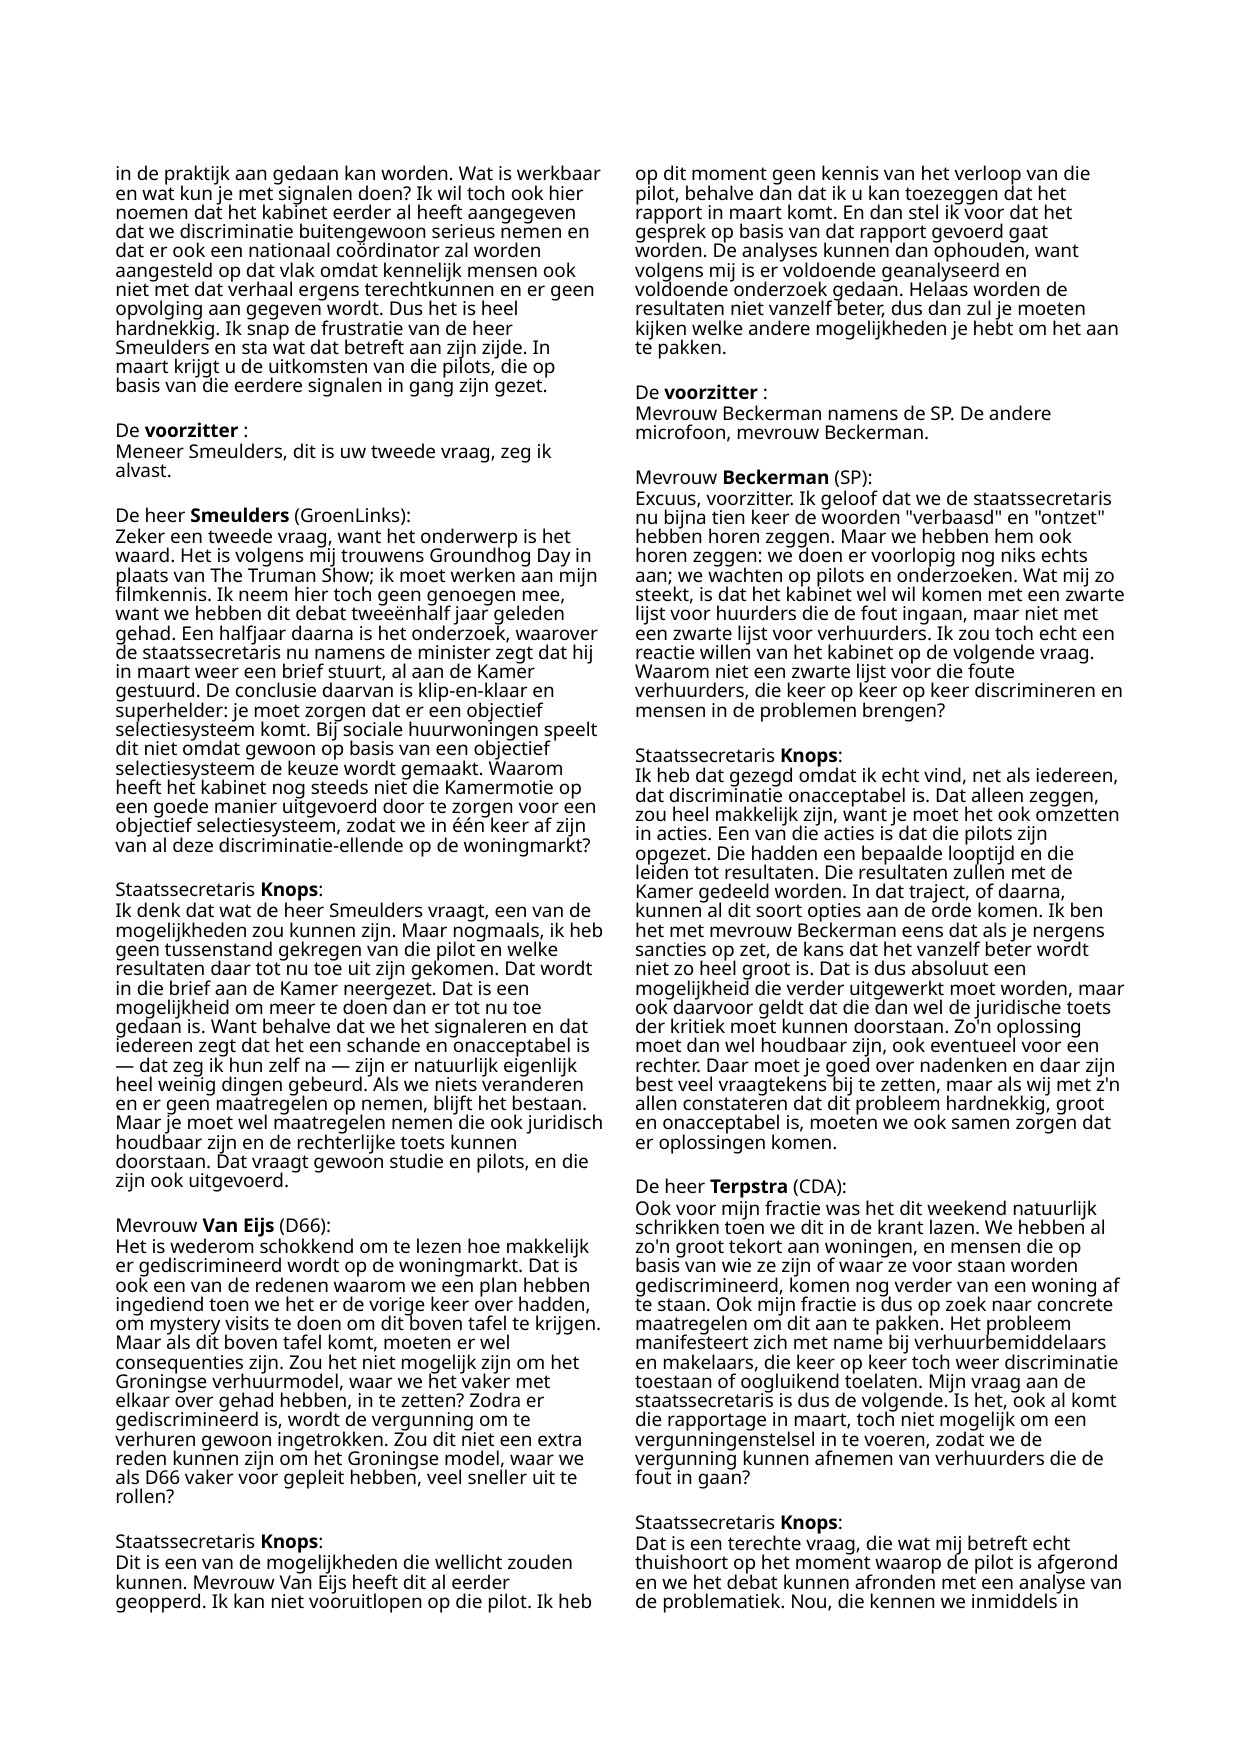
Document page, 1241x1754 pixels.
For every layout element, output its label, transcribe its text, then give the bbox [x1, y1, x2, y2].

text Zeker een tweede vraag, want het onderwerp is het waard. Het is volgens mij trouwens Groundhog Day in plaats van The Truman Show; ik moet werken aan mijn filmkennis. Ik neem hier toch geen genoegen mee, want we hebben dit debat tweeënhalf jaar geleden gehad. Een halfjaar daarna is het onderzoek, waarover de staatssecretaris nu namens de minister zegt dat hij in maart weer een brief stuurt, al aan de Kamer gestuurd. De conclusie daarvan is klip-en-klaar en superhelder: je moet zorgen dat er een objectief selectiesysteem komt. Bij sociale huurwoningen speelt dit niet omdat gewoon op basis van een objectief selectiesysteem de keuze wordt gemaakt. Waarom heeft het kabinet nog steeds niet die Kamermotie op een goede manier uitgevoerd door te zorgen voor een objectief selectiesysteem, zodat we in één keer af zijn van al deze discriminatie-ellende op de woningmarkt? [115, 528, 605, 856]
text Ik heb dat gezegd omdat ik echt vind, net als iedereen, dat discriminatie onacceptabel is. Dat alleen zeggen, zou heel makkelijk zijn, want je moet het ook omzetten in acties. Een van die acties is dat die pilots zijn opgezet. Die hadden een bepaalde looptijd en die leiden tot resultaten. Die resultaten zullen met de Kamer gedeeld worden. In dat traject, of daarna, kunnen al dit soort opties aan de orde komen. Ik ben het met mevrouw Beckerman eens dat als je nergens sancties op zet, de kans dat het vanzelf beter wordt niet zo heel groot is. Dat is dus absoluut een mogelijkheid die verder uitgewerkt moet worden, maar ook daarvoor geldt dat die dan wel de juridische toets der kritiek moet kunnen doorstaan. Zo'n oplossing moet dan wel houdbaar zijn, ook eventueel voor een rechter. Daar moet je goed over nadenken en daar zijn best veel vraagtekens bij te zetten, maar als wij met z'n allen constateren dat dit probleem hardnekkig, groot en onacceptabel is, moeten we ook samen zorgen dat er oplossingen komen. [635, 767, 1125, 1153]
text Excuus, voorzitter. Ik geloof dat we de staatssecretaris nu bijna tien keer de woorden "verbaasd" en "ontzet" hebben horen zeggen. Maar we hebben hem ook horen zeggen: we doen er voorlopig nog niks echts aan; we wachten op pilots en onderzoeken. Wat mij zo steekt, is dat het kabinet wel wil komen met een zwarte lijst voor huurders die de fout ingaan, maar niet met een zwarte lijst voor verhuurders. Ik zou toch echt een reactie willen van het kabinet op de volgende vraag. Waarom niet een zwarte lijst voor die foute verhuurders, die keer op keer op keer discrimineren en mensen in de problemen brengen? [635, 490, 1125, 721]
text Meneer Smeulders, dit is uw tweede vraag, zeg ik alvast. [115, 443, 605, 482]
text De voorzitter : [115, 417, 605, 443]
text De voorzitter : [635, 379, 1125, 404]
text Het is wederom schokkend om te lezen hoe makkelijk er gediscrimineerd wordt op de woningmarkt. Dat is ook een van de redenen waarom we een plan hebben ingediend toen we het er de vorige keer over hadden, om mystery visits te doen om dit boven tafel te krijgen. Maar als dit boven tafel komt, moeten er wel consequenties zijn. Zou het niet mogelijk zijn om het Groningse verhuurmodel, waar we het vaker met elkaar over gehad hebben, in te zetten? Zodra er gediscrimineerd is, wordt de vergunning om te verhuren gewoon ingetrokken. Zou dit niet een extra reden kunnen zijn om het Groningse model, waar we als D66 vaker voor gepleit hebben, veel sneller uit te rollen? [115, 1238, 605, 1508]
text De heer Terpstra (CDA): [635, 1174, 1125, 1199]
text Staatssecretaris Knops: [635, 742, 1125, 767]
text Dat is een terechte vraag, die wat mij betreft echt thuishoort op het moment waarop de pilot is afgerond en we het debat kunnen afronden met een analyse van de problematiek. Nou, die kennen we inmiddels in [635, 1535, 1125, 1612]
text Dit is een van de mogelijkheden die wellicht zouden kunnen. Mevrouw Van Eijs heeft dit al eerder geopperd. Ik kan niet vooruitlopen op die pilot. Ik heb [115, 1554, 605, 1612]
text Mevrouw Van Eijs (D66): [115, 1212, 605, 1238]
text Ik denk dat wat de heer Smeulders vraagt, een van de mogelijkheden zou kunnen zijn. Maar nogmaals, ik heb geen tussenstand gekregen van die pilot en welke resultaten daar tot nu toe uit zijn gekomen. Dat wordt in die brief aan de Kamer neergezet. Dat is een mogelijkheid om meer te doen dan er tot nu toe gedaan is. Want behalve dat we het signaleren en dat iedereen zegt dat het een schande en onacceptabel is — dat zeg ik hun zelf na — zijn er natuurlijk eigenlijk heel weinig dingen gebeurd. Als we niets veranderen en er geen maatregelen op nemen, blijft het bestaan. Maar je moet wel maatregelen nemen die ook juridisch houdbaar zijn en de rechterlijke toets kunnen doorstaan. Dat vraagt gewoon studie en pilots, en die zijn ook uitgevoerd. [115, 902, 605, 1191]
text op dit moment geen kennis van het verloop van die pilot, behalve dan dat ik u kan toezeggen dat het rapport in maart komt. En dan stel ik voor dat het gesprek op basis van dat rapport gevoerd gaat worden. De analyses kunnen dan ophouden, want volgens mij is er voldoende geanalyseerd en voldoende onderzoek gedaan. Helaas worden de resultaten niet vanzelf beter, dus dan zul je moeten kijken welke andere mogelijkheden je hebt om het aan te pakken. [635, 165, 1125, 358]
text Mevrouw Beckerman (SP): [635, 464, 1125, 490]
text Ook voor mijn fractie was het dit weekend natuurlijk schrikken toen we dit in de krant lazen. We hebben al zo'n groot tekort aan woningen, en mensen die op basis van wie ze zijn of waar ze voor staan worden gediscrimineerd, komen nog verder van een woning af te staan. Ook mijn fractie is dus op zoek naar concrete maatregelen om dit aan te pakken. Het probleem manifesteert zich met name bij verhuurbemiddelaars en makelaars, die keer op keer toch weer discriminatie toestaan of oogluikend toelaten. Mijn vraag aan de staatssecretaris is dus de volgende. Is het, ook al komt die rapportage in maart, toch niet mogelijk om een vergunningenstelsel in te voeren, zodat we de vergunning kunnen afnemen van verhuurders die de fout in gaan? [635, 1199, 1125, 1488]
text in de praktijk aan gedaan kan worden. Wat is werkbaar en wat kun je met signalen doen? Ik wil toch ook hier noemen dat het kabinet eerder al heeft aangegeven dat we discriminatie buitengewoon serieus nemen en dat er ook een nationaal coördinator zal worden aangesteld op dat vlak omdat kennelijk mensen ook niet met dat verhaal ergens terechtkunnen en er geen opvolging aan gegeven wordt. Dus het is heel hardnekkig. Ik snap de frustratie van de heer Smeulders en sta wat dat betreft aan zijn zijde. In maart krijgt u de uitkomsten van die pilots, die op basis van die eerdere signalen in gang zijn gezet. [115, 165, 605, 397]
text De heer Smeulders (GroenLinks): [115, 502, 605, 528]
text Staatssecretaris Knops: [635, 1509, 1125, 1535]
text Mevrouw Beckerman namens de SP. De andere microfoon, mevrouw Beckerman. [635, 404, 1125, 443]
text Staatssecretaris Knops: [115, 1529, 605, 1554]
text Staatssecretaris Knops: [115, 877, 605, 902]
